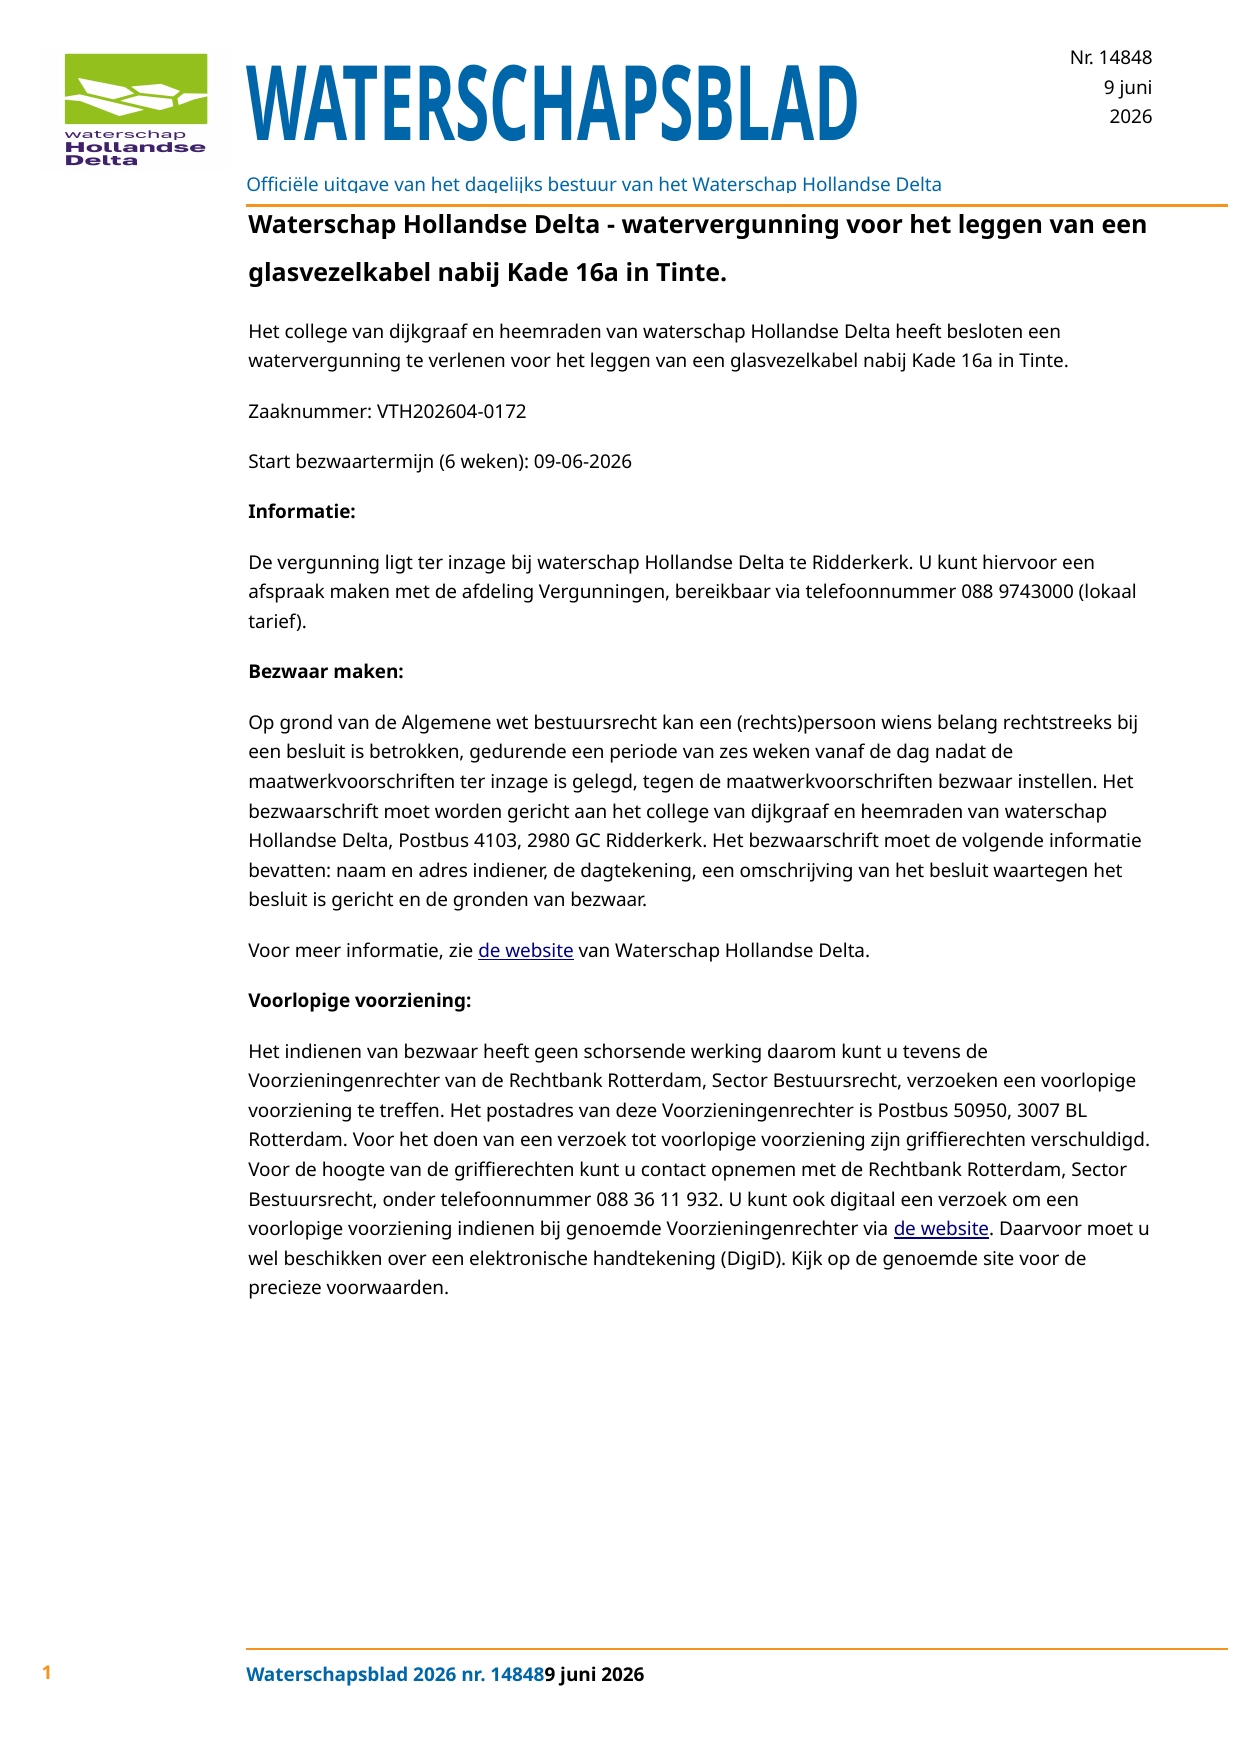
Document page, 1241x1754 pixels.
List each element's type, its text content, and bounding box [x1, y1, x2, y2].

text Waterschap Hollandse Delta - watervergunning voor het leggen van een glasvezelkabel nabij Kade 16a in Tinte. [248, 207, 1152, 288]
text Op grond van de Algemene wet bestuursrecht kan een (rechts)persoon wiens belang rechtstreeks bij een besluit is betrokken, gedurende een periode van zes weken vanaf de dag nadat de maatwerkvoorschriften ter inzage is gelegd, tegen de maatwerkvoorschriften bezwaar instellen. Het bezwaarschrift moet worden gericht aan het college van dijkgraaf en heemraden van waterschap Hollandse Delta, Postbus 4103, 2980 GC Ridderkerk. Het bezwaarschrift moet de volgende informatie bevatten: naam en adres indiener, de dagtekening, een omschrijving van het besluit waartegen het besluit is gericht en de gronden van bezwaar. [248, 709, 1152, 912]
text Voorlopige voorziening: [248, 987, 1152, 1013]
picture [41, 47, 231, 172]
text Zaaknummer: VTH202604-0172 [248, 398, 1152, 424]
text Bezwaar maken: [248, 659, 1152, 684]
text Start bezwaartermijn (6 weken): 09-06-2026 [248, 448, 1152, 474]
text De vergunning ligt ter inzage bij waterschap Hollandse Delta te Ridderkerk. U kunt hiervoor een afspraak maken met de afdeling Vergunningen, bereikbaar via telefoonnummer 088 9743000 (lokaal tarief). [248, 549, 1152, 634]
text Voor meer informatie, zie de website van Waterschap Hollandse Delta. [248, 937, 1152, 963]
text Het indienen van bezwaar heeft geen schorsende werking daarom kunt u tevens de Voorzieningenrechter van de Rechtbank Rotterdam, Sector Bestuursrecht, verzoeken een voorlopige voorziening te treffen. Het postadres van deze Voorzieningenrechter is Postbus 50950, 3007 BL Rotterdam. Voor het doen van een verzoek tot voorlopige voorziening zijn griffierechten verschuldigd. Voor de hoogte van de griffierechten kunt u contact opnemen met de Rechtbank Rotterdam, Sector Bestuursrecht, onder telefoonnummer 088 36 11 932. U kunt ook digitaal een verzoek om een voorlopige voorziening indienen bij genoemde Voorzieningenrechter via de website. Daarvoor moet u wel beschikken over een elektronische handtekening (DigiD). Kijk op de genoemde site voor de precieze voorwaarden. [248, 1038, 1152, 1300]
text Informatie: [248, 499, 1152, 524]
text Het college van dijkgraaf en heemraden van waterschap Hollandse Delta heeft besloten een watervergunning te verlenen voor het leggen van een glasvezelkabel nabij Kade 16a in Tinte. [248, 318, 1152, 373]
